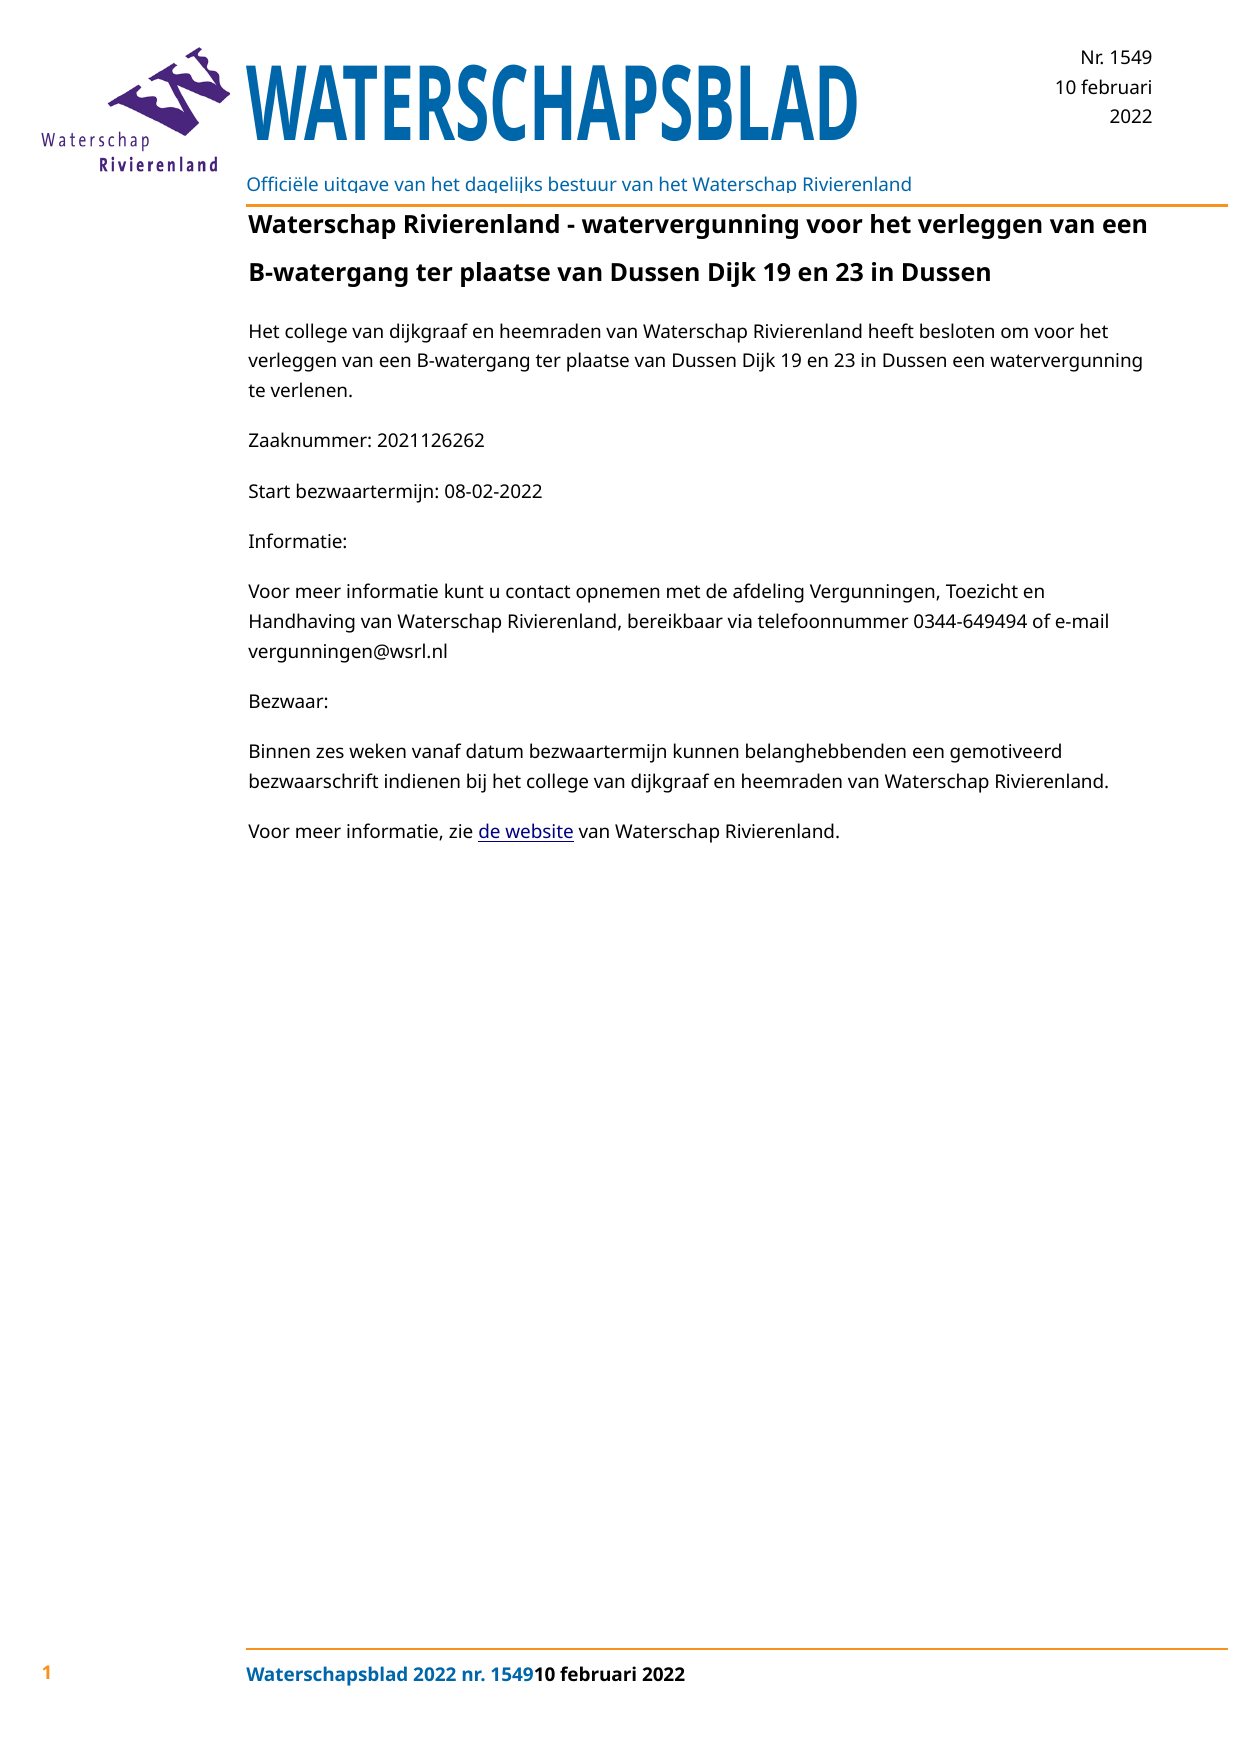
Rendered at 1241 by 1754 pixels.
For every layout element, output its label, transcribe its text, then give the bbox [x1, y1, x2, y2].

text Start bezwaartermijn: 08-02-2022 [248, 478, 1152, 504]
text Zaaknummer: 2021126262 [248, 427, 1152, 453]
text Voor meer informatie kunt u contact opnemen met de afdeling Vergunningen, Toezicht en Handhaving van Waterschap Rivierenland, bereikbaar via telefoonnummer 0344-649494 of e-mail vergunningen@wsrl.nl [248, 579, 1152, 664]
text Waterschap Rivierenland - watervergunning voor het verleggen van een B-watergang ter plaatse van Dussen Dijk 19 en 23 in Dussen [248, 207, 1152, 288]
text Het college van dijkgraaf en heemraden van Waterschap Rivierenland heeft besloten om voor het verleggen van een B-watergang ter plaatse van Dussen Dijk 19 en 23 in Dussen een watervergunning te verlenen. [248, 318, 1152, 403]
text Bezwaar: [248, 688, 1152, 714]
text Voor meer informatie, zie de website van Waterschap Rivierenland. [248, 819, 1152, 844]
picture [41, 47, 231, 172]
text Binnen zes weken vanaf datum bezwaartermijn kunnen belanghebbenden een gemotiveerd bezwaarschrift indienen bij het college van dijkgraaf en heemraden van Waterschap Rivierenland. [248, 739, 1152, 794]
text Informatie: [248, 528, 1152, 554]
